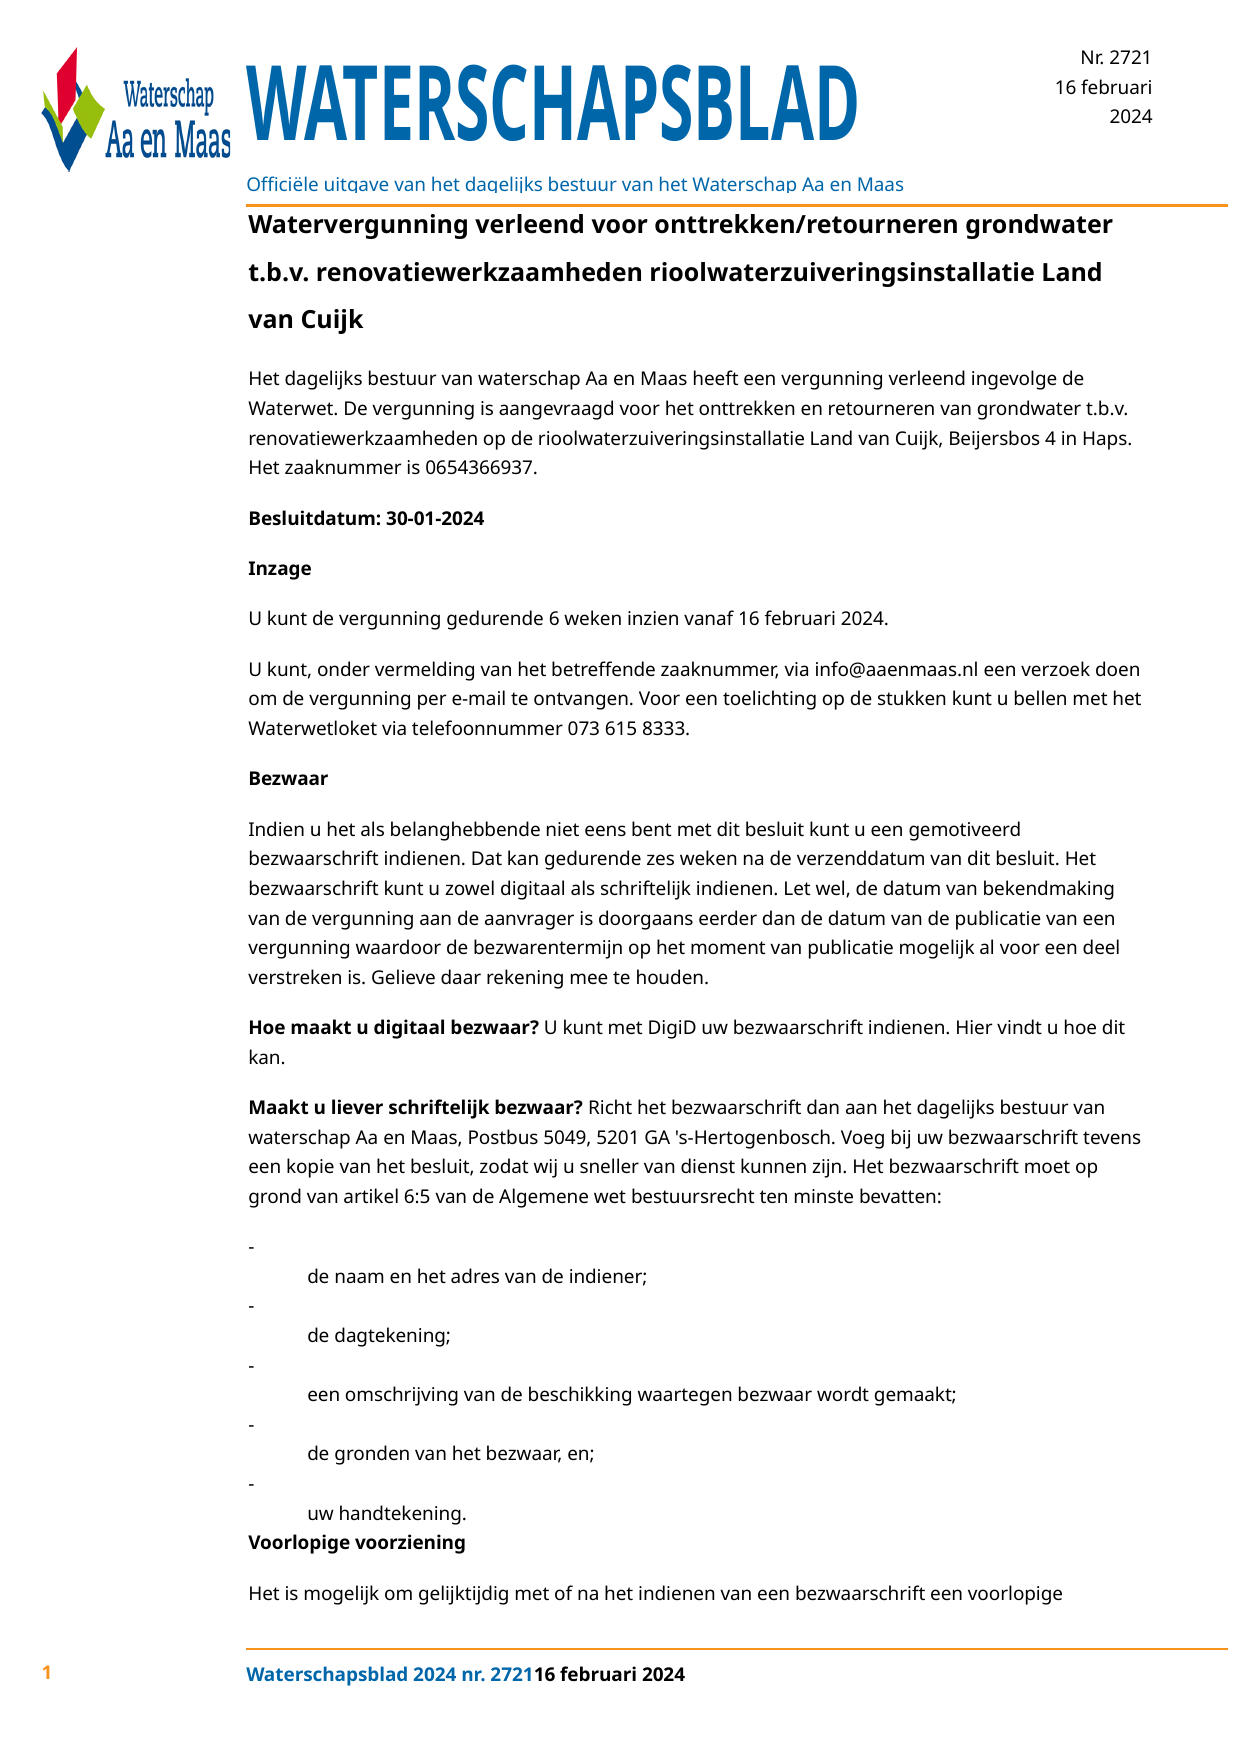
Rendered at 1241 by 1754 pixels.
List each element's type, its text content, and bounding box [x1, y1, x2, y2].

text Besluitdatum: 30-01-2024 [248, 505, 1152, 530]
text Bezwaar [248, 766, 1152, 791]
text Hoe maakt u digitaal bezwaar? U kunt met DigiD uw bezwaarschrift indienen. Hier vindt u hoe dit kan. [248, 1014, 1152, 1069]
text Inzage [248, 555, 1152, 581]
text U kunt, onder vermelding van het betreffende zaaknummer, via info@aaenmaas.nl een verzoek doen om de vergunning per e-mail te ontvangen. Voor een toelichting op de stukken kunt u bellen met het Waterwetloket via telefoonnummer 073 615 8333. [248, 656, 1152, 741]
list een omschrijving van de beschikking waartegen bezwaar wordt gemaakt; [248, 1381, 1152, 1407]
list de gronden van het bezwaar, en; [248, 1441, 1152, 1466]
text Het dagelijks bestuur van waterschap Aa en Maas heeft een vergunning verleend ingevolge de Waterwet. De vergunning is aangevraagd voor het onttrekken en retourneren van grondwater t.b.v. renovatiewerkzaamheden op de rioolwaterzuiveringsinstallatie Land van Cuijk, Beijersbos 4 in Haps. Het zaaknummer is 0654366937. [248, 366, 1152, 480]
text Voorlopige voorziening [248, 1529, 1152, 1555]
list uw handtekening. [248, 1500, 1152, 1525]
picture [41, 47, 231, 172]
list de naam en het adres van de indiener; [248, 1263, 1152, 1289]
text Het is mogelijk om gelijktijdig met of na het indienen van een bezwaarschrift een voorlopige [248, 1580, 1152, 1605]
text U kunt de vergunning gedurende 6 weken inzien vanaf 16 februari 2024. [248, 606, 1152, 631]
text Watervergunning verleend voor onttrekken/retourneren grondwater t.b.v. renovatiewerkzaamheden rioolwaterzuiveringsinstallatie Land van Cuijk [248, 207, 1152, 336]
text Indien u het als belanghebbende niet eens bent met dit besluit kunt u een gemotiveerd bezwaarschrift indienen. Dat kan gedurende zes weken na de verzenddatum van dit besluit. Het bezwaarschrift kunt u zowel digitaal als schriftelijk indienen. Let wel, de datum van bekendmaking van de vergunning aan de aanvrager is doorgaans eerder dan de datum van de publicatie van een vergunning waardoor de bezwarentermijn op het moment van publicatie mogelijk al voor een deel verstreken is. Gelieve daar rekening mee te houden. [248, 816, 1152, 989]
list de dagtekening; [248, 1322, 1152, 1348]
text Maakt u liever schriftelijk bezwaar? Richt het bezwaarschrift dan aan het dagelijks bestuur van waterschap Aa en Maas, Postbus 5049, 5201 GA 's-Hertogenbosch. Voeg bij uw bezwaarschrift tevens een kopie van het besluit, zodat wij u sneller van dienst kunnen zijn. Het bezwaarschrift moet op grond van artikel 6:5 van de Algemene wet bestuursrecht ten minste bevatten: [248, 1094, 1152, 1209]
